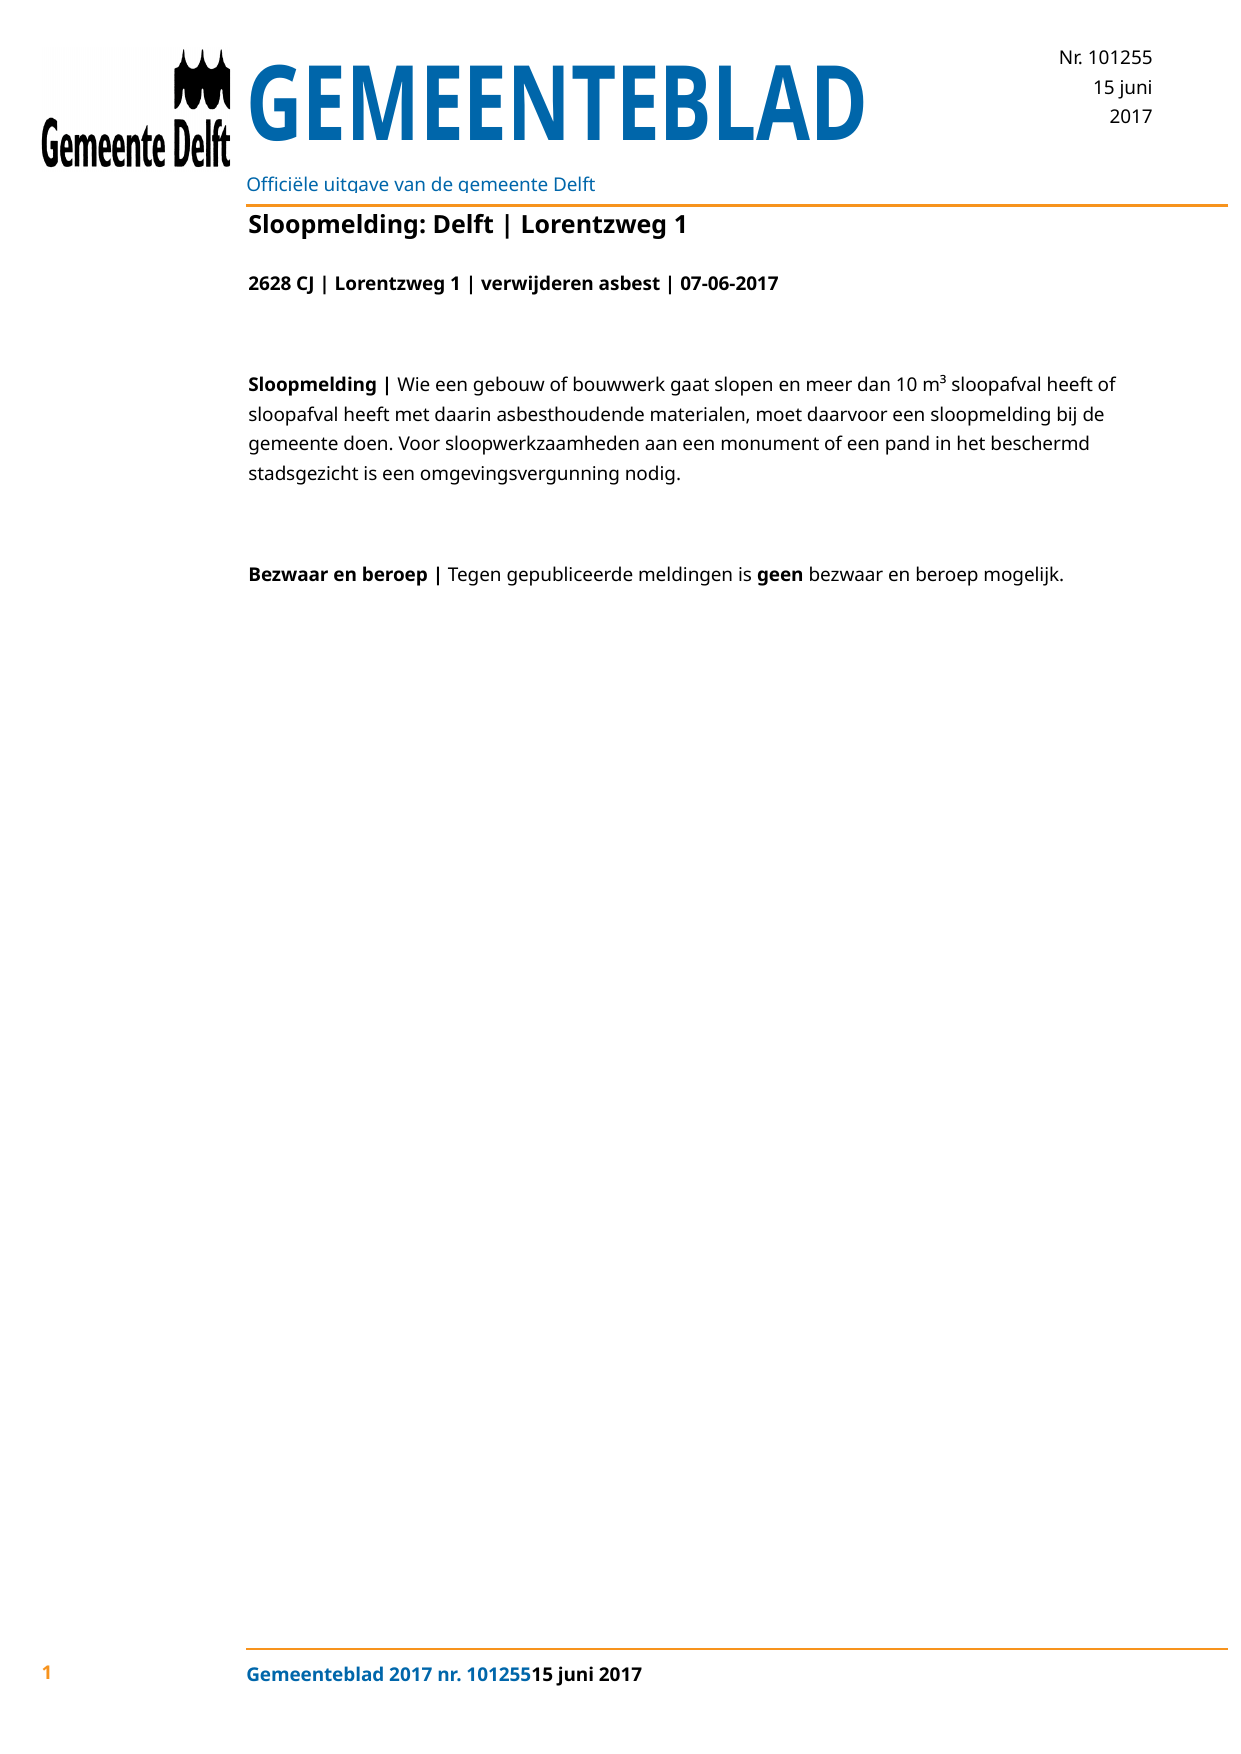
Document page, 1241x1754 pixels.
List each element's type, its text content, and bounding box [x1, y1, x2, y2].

text Bezwaar en beroep | Tegen gepubliceerde meldingen is geen bezwaar en beroep mogelijk. [248, 561, 1152, 586]
text Sloopmelding: Delft | Lorentzweg 1 [248, 207, 1152, 241]
picture [41, 47, 231, 172]
text 2628 CJ | Lorentzweg 1 | verwijderen asbest | 07-06-2017 [248, 270, 1152, 296]
text Sloopmelding | Wie een gebouw of bouwwerk gaat slopen en meer dan 10 m³ sloopafval heeft of sloopafval heeft met daarin asbesthoudende materialen, moet daarvoor een sloopmelding bij de gemeente doen. Voor sloopwerkzaamheden aan een monument of een pand in het beschermd stadsgezicht is een omgevingsvergunning nodig. [248, 371, 1152, 486]
